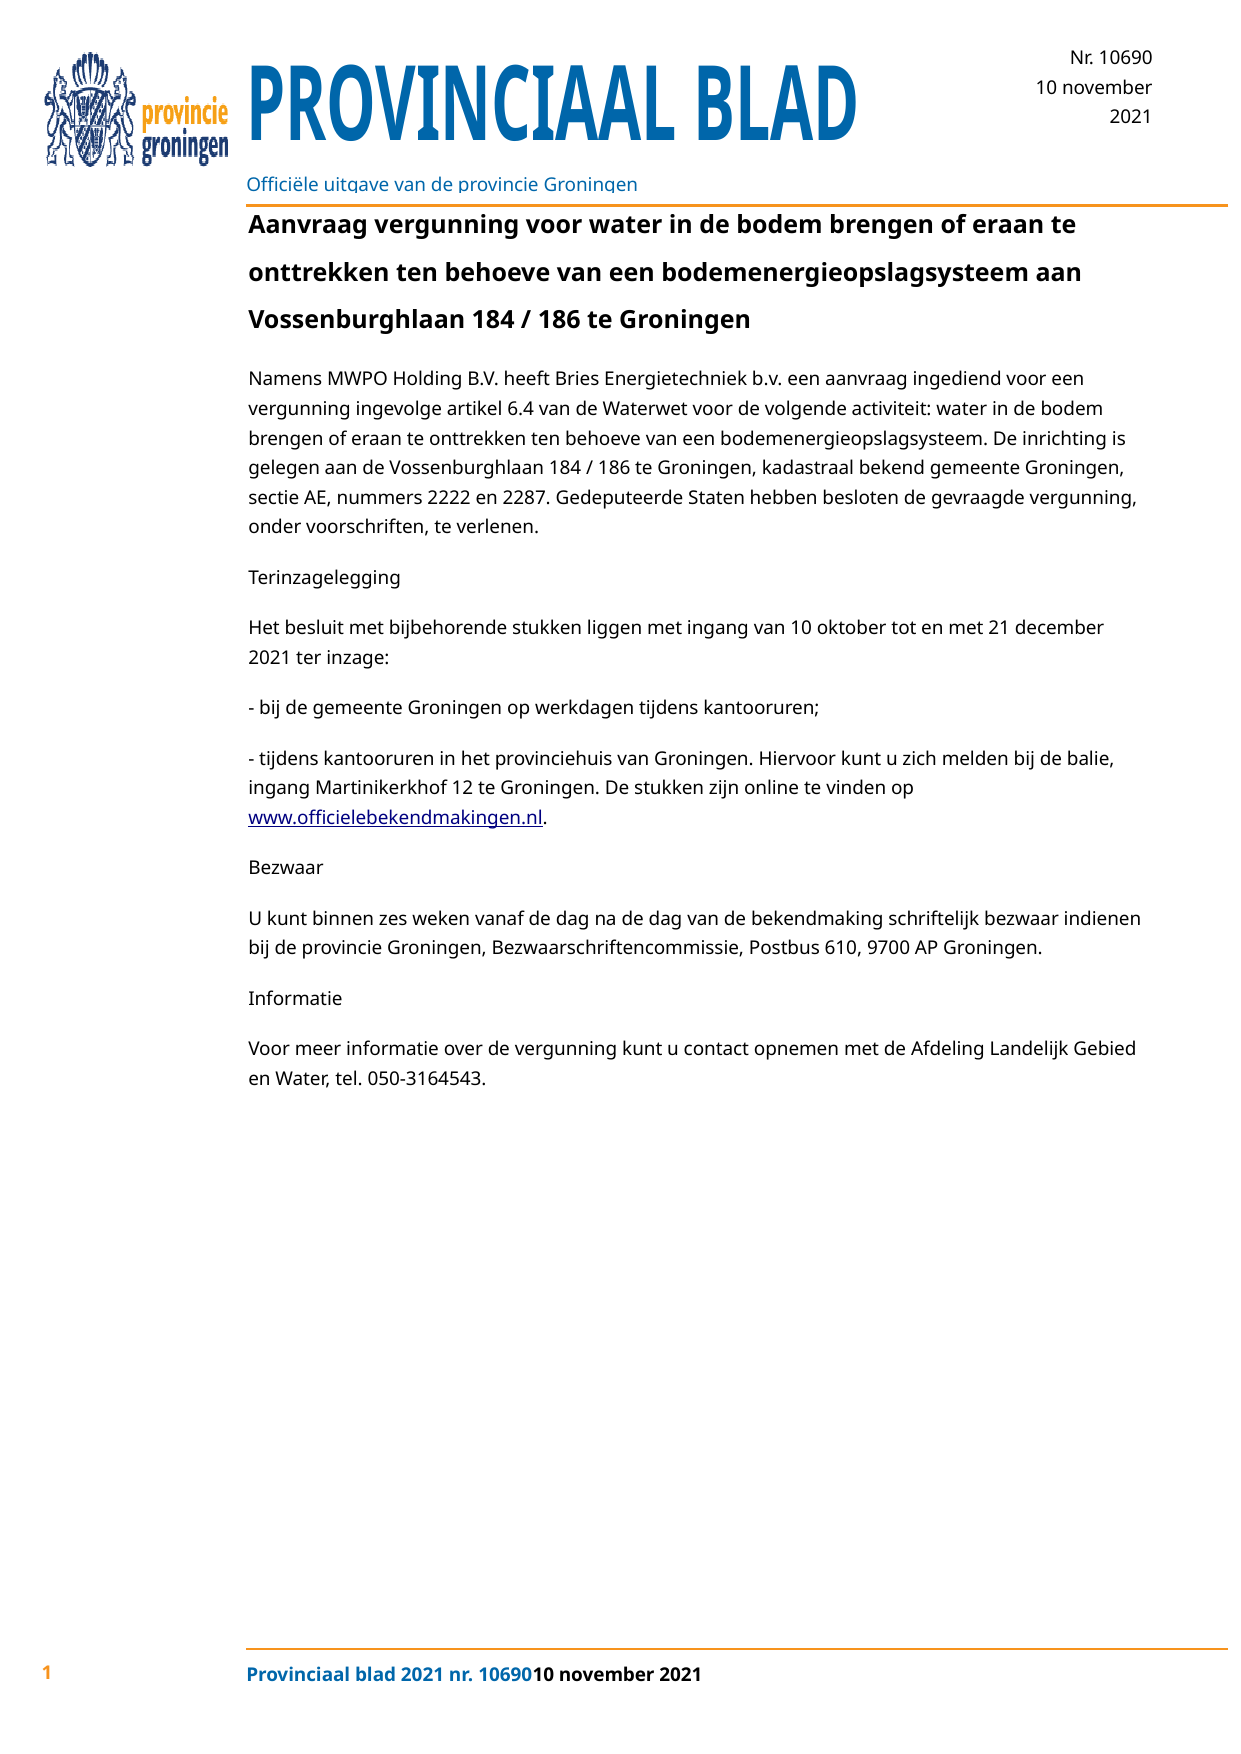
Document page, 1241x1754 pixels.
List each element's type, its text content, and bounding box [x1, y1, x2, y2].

text Voor meer informatie over de vergunning kunt u contact opnemen met de Afdeling Landelijk Gebied en Water, tel. 050-3164543. [248, 1035, 1152, 1090]
text Namens MWPO Holding B.V. heeft Bries Energietechniek b.v. een aanvraag ingediend voor een vergunning ingevolge artikel 6.4 van de Waterwet voor de volgende activiteit: water in de bodem brengen of eraan te onttrekken ten behoeve van een bodemenergieopslagsysteem. De inrichting is gelegen aan de Vossenburghlaan 184 / 186 te Groningen, kadastraal bekend gemeente Groningen, sectie AE, nummers 2222 en 2287. Gedeputeerde Staten hebben besloten de gevraagde vergunning, onder voorschriften, te verlenen. [248, 366, 1152, 539]
text - bij de gemeente Groningen op werkdagen tijdens kantooruren; [248, 694, 1152, 720]
text Terinzagelegging [248, 564, 1152, 589]
picture [41, 47, 231, 172]
text Informatie [248, 985, 1152, 1010]
text Bezwaar [248, 854, 1152, 880]
text Het besluit met bijbehorende stukken liggen met ingang van 10 oktober tot en met 21 december 2021 ter inzage: [248, 614, 1152, 669]
text Aanvraag vergunning voor water in de bodem brengen of eraan te onttrekken ten behoeve van een bodemenergieopslagsysteem aan Vossenburghlaan 184 / 186 te Groningen [248, 207, 1152, 336]
text - tijdens kantooruren in het provinciehuis van Groningen. Hiervoor kunt u zich melden bij de balie, ingang Martinikerkhof 12 te Groningen. De stukken zijn online te vinden op www.officielebekendmakingen.nl. [248, 745, 1152, 829]
text U kunt binnen zes weken vanaf de dag na de dag van de bekendmaking schriftelijk bezwaar indienen bij de provincie Groningen, Bezwaarschriftencommissie, Postbus 610, 9700 AP Groningen. [248, 905, 1152, 960]
